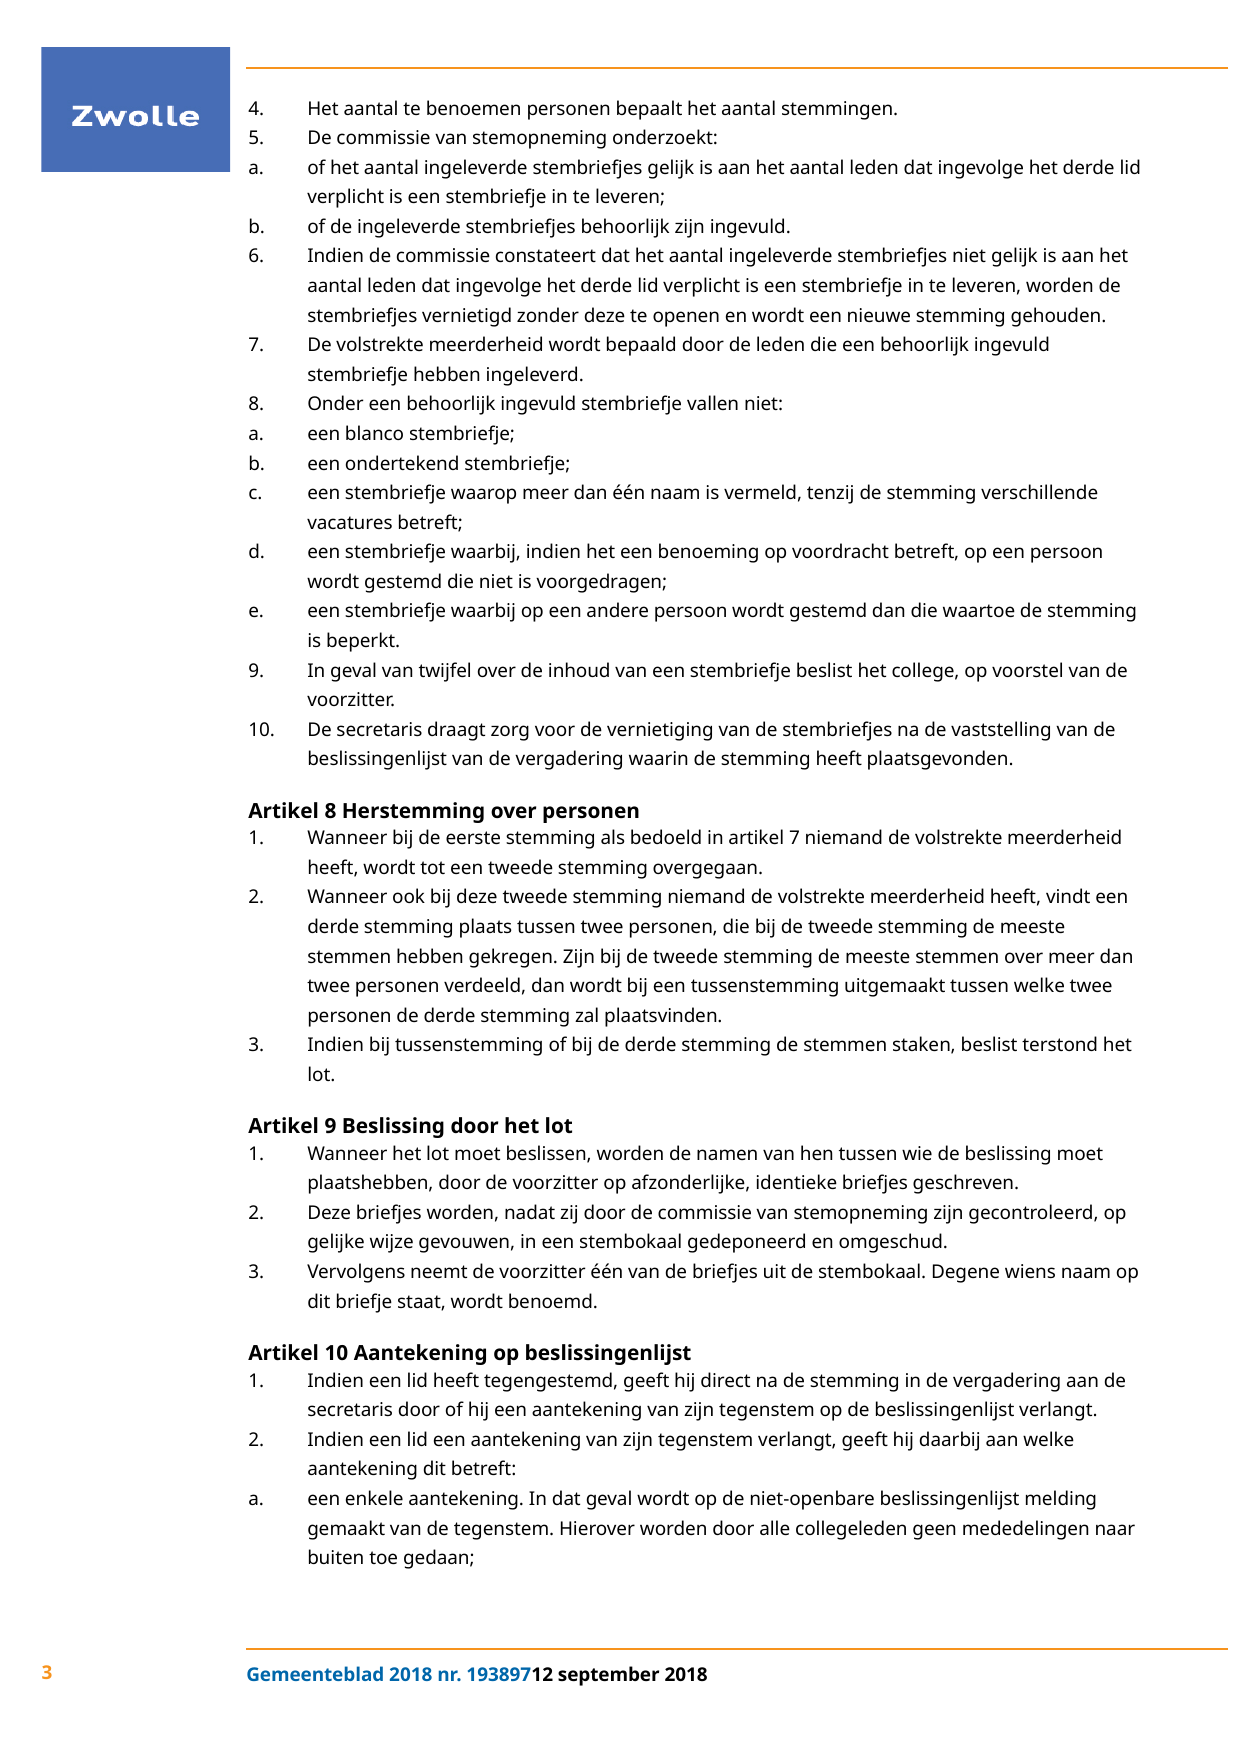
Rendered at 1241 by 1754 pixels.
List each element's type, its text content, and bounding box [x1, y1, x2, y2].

list De volstrekte meerderheid wordt bepaald door de leden die een behoorlijk ingevuld stembriefje hebben ingeleverd. [248, 331, 1152, 387]
list Vervolgens neemt de voorzitter één van de briefjes uit de stembokaal. Degene wiens naam op dit briefje staat, wordt benoemd. [248, 1258, 1152, 1314]
list Indien een lid heeft tegengestemd, geeft hij direct na de stemming in de vergadering aan de secretaris door of hij een aantekening van zijn tegenstem op de beslissingenlijst verlangt. [248, 1367, 1152, 1422]
list Wanneer ook bij deze tweede stemming niemand de volstrekte meerderheid heeft, vindt een derde stemming plaats tussen twee personen, die bij de tweede stemming de meeste stemmen hebben gekregen. Zijn bij de tweede stemming de meeste stemmen over meer dan twee personen verdeeld, dan wordt bij een tussenstemming uitgemaakt tussen welke twee personen de derde stemming zal plaatsvinden. [248, 884, 1152, 1028]
list Wanneer bij de eerste stemming als bedoeld in artikel 7 niemand de volstrekte meerderheid heeft, wordt tot een tweede stemming overgegaan. [248, 824, 1152, 880]
list Deze briefjes worden, nadat zij door de commissie van stemopneming zijn gecontroleerd, op gelijke wijze gevouwen, in een stembokaal gedeponeerd en omgeschud. [248, 1199, 1152, 1254]
list Wanneer het lot moet beslissen, worden de namen van hen tussen wie de beslissing moet plaatshebben, door de voorzitter op afzonderlijke, identieke briefjes geschreven. [248, 1140, 1152, 1195]
list De commissie van stemopneming onderzoekt: [248, 124, 1152, 150]
list een ondertekend stembriefje; [248, 450, 1152, 476]
list Het aantal te benoemen personen bepaalt het aantal stemmingen. [248, 95, 1152, 121]
picture [41, 47, 231, 172]
list Indien een lid een aantekening van zijn tegenstem verlangt, geeft hij daarbij aan welke aantekening dit betreft: [248, 1426, 1152, 1481]
list of het aantal ingeleverde stembriefjes gelijk is aan het aantal leden dat ingevolge het derde lid verplicht is een stembriefje in te leveren; [248, 154, 1152, 209]
list een stembriefje waarop meer dan één naam is vermeld, tenzij de stemming verschillende vacatures betreft; [248, 479, 1152, 535]
text Artikel 8 Herstemming over personen [248, 796, 1152, 824]
list een stembriefje waarbij, indien het een benoeming op voordracht betreft, op een persoon wordt gestemd die niet is voorgedragen; [248, 538, 1152, 594]
list In geval van twijfel over de inhoud van een stembriefje beslist het college, op voorstel van de voorzitter. [248, 657, 1152, 712]
list Indien bij tussenstemming of bij de derde stemming de stemmen staken, beslist terstond het lot. [248, 1032, 1152, 1087]
list Onder een behoorlijk ingevuld stembriefje vallen niet: [248, 391, 1152, 416]
list een stembriefje waarbij op een andere persoon wordt gestemd dan die waartoe de stemming is beperkt. [248, 598, 1152, 653]
text Artikel 10 Aantekening op beslissingenlijst [248, 1338, 1152, 1367]
list een blanco stembriefje; [248, 420, 1152, 446]
list De secretaris draagt zorg voor de vernietiging van de stembriefjes na de vaststelling van de beslissingenlijst van de vergadering waarin de stemming heeft plaatsgevonden. [248, 716, 1152, 771]
list een enkele aantekening. In dat geval wordt op de niet-openbare beslissingenlijst melding gemaakt van de tegenstem. Hierover worden door alle collegeleden geen mededelingen naar buiten toe gedaan; [248, 1485, 1152, 1570]
list Indien de commissie constateert dat het aantal ingeleverde stembriefjes niet gelijk is aan het aantal leden dat ingevolge het derde lid verplicht is een stembriefje in te leveren, worden de stembriefjes vernietigd zonder deze te openen en wordt een nieuwe stemming gehouden. [248, 243, 1152, 328]
list of de ingeleverde stembriefjes behoorlijk zijn ingevuld. [248, 213, 1152, 239]
text Artikel 9 Beslissing door het lot [248, 1112, 1152, 1140]
